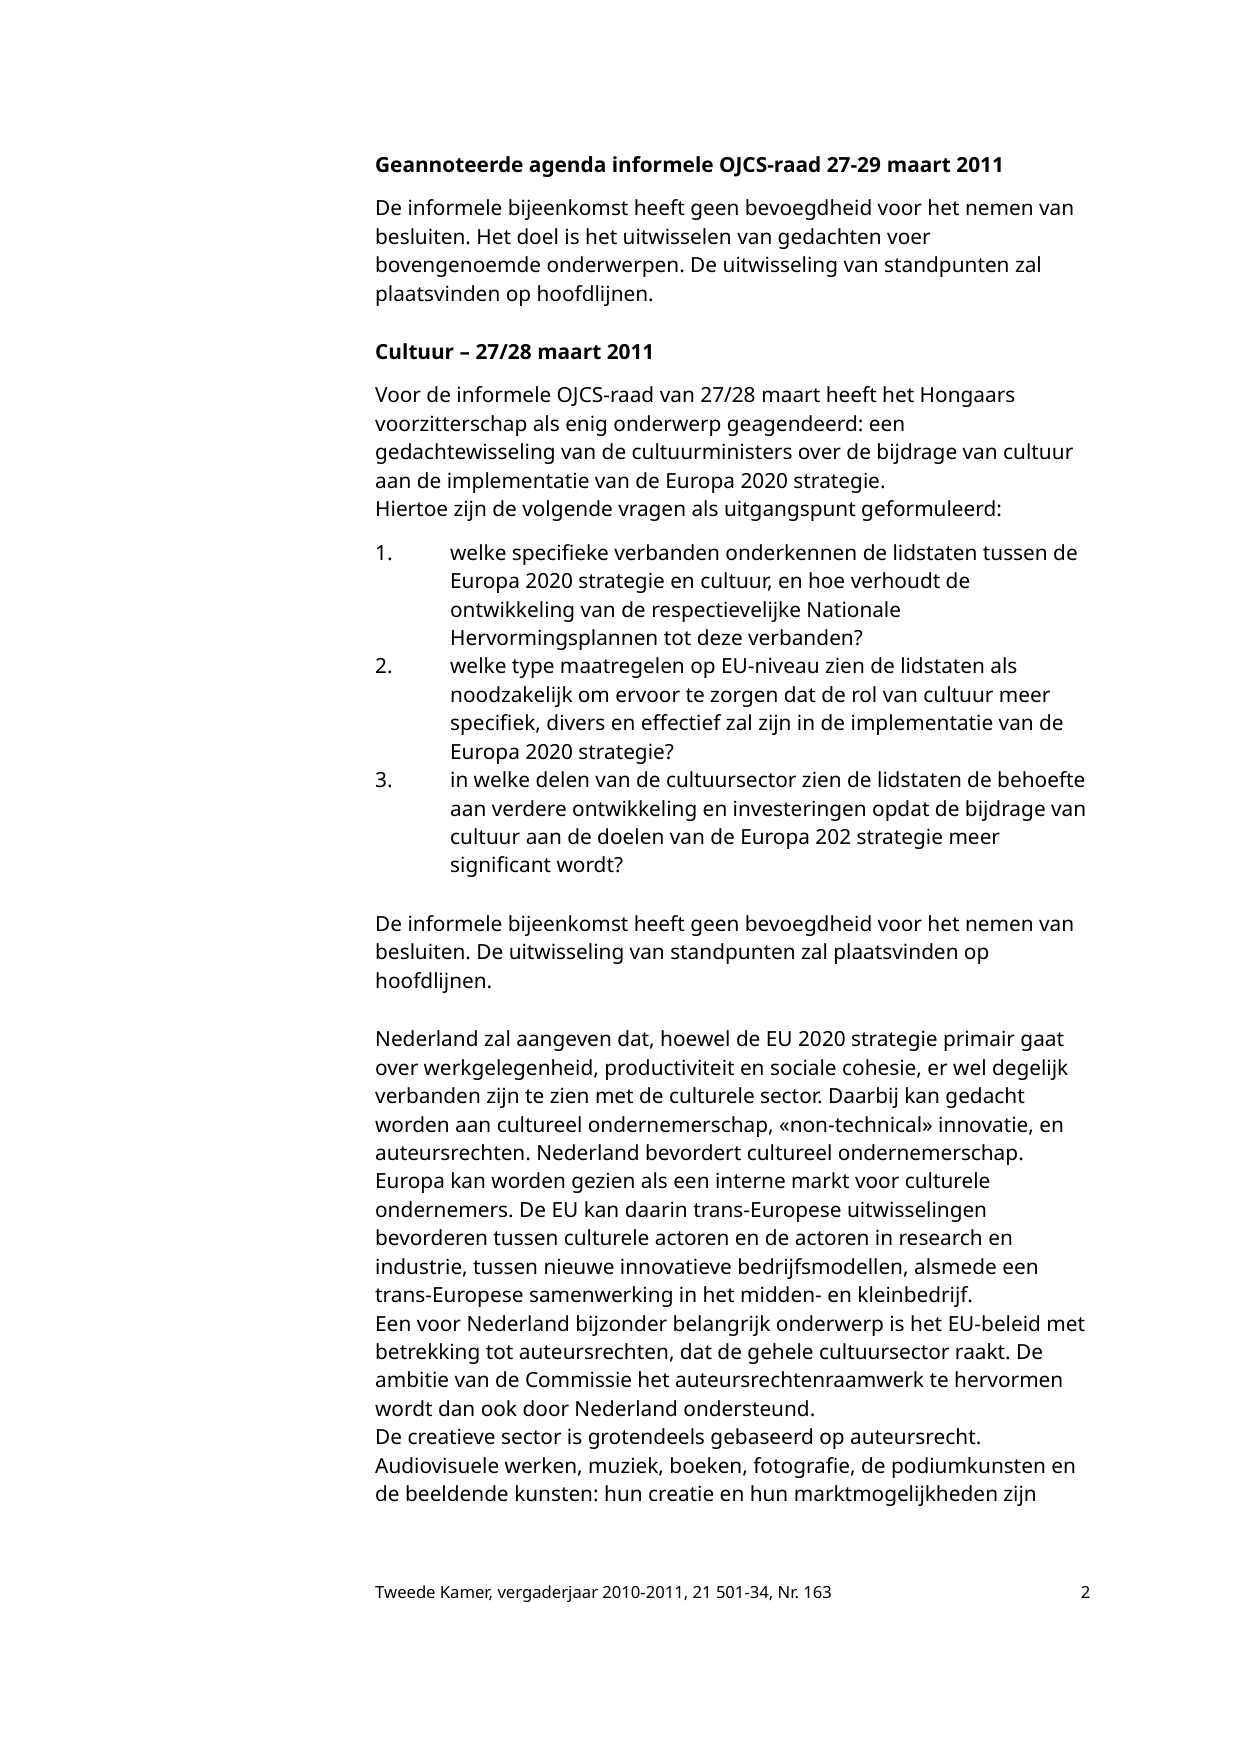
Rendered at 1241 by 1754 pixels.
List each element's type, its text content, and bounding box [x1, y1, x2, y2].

text Een voor Nederland bijzonder belangrijk onderwerp is het EU-beleid met betrekking tot auteursrechten, dat de gehele cultuursector raakt. De ambitie van de Commissie het auteursrechtenraamwerk te hervormen wordt dan ook door Nederland ondersteund. [375, 1309, 1090, 1422]
list in welke delen van de cultuursector zien de lidstaten de behoefte aan verdere ontwikkeling en investeringen opdat de bijdrage van cultuur aan de doelen van de Europa 202 strategie meer significant wordt? [375, 765, 1090, 879]
text Hiertoe zijn de volgende vragen als uitgangspunt geformuleerd: [375, 494, 1090, 523]
text De creatieve sector is grotendeels gebaseerd op auteursrecht. Audiovisuele werken, muziek, boeken, fotografie, de podiumkunsten en de beeldende kunsten: hun creatie en hun marktmogelijkheden zijn [375, 1422, 1090, 1508]
text Geannoteerde agenda informele OJCS-raad 27-29 maart 2011 [375, 150, 1090, 178]
text De informele bijeenkomst heeft geen bevoegdheid voor het nemen van besluiten. De uitwisseling van standpunten zal plaatsvinden op hoofdlijnen. [375, 909, 1090, 994]
list welke type maatregelen op EU-niveau zien de lidstaten als noodzakelijk om ervoor te zorgen dat de rol van cultuur meer specifiek, divers en effectief zal zijn in de implementatie van de Europa 2020 strategie? [375, 652, 1090, 765]
text Voor de informele OJCS-raad van 27/28 maart heeft het Hongaars voorzitterschap als enig onderwerp geagendeerd: een gedachtewisseling van de cultuurministers over de bijdrage van cultuur aan de implementatie van de Europa 2020 strategie. [375, 381, 1090, 494]
text De informele bijeenkomst heeft geen bevoegdheid voor het nemen van besluiten. Het doel is het uitwisselen van gedachten voer bovengenoemde onderwerpen. De uitwisseling van standpunten zal plaatsvinden op hoofdlijnen. [375, 193, 1090, 307]
text Cultuur – 27/28 maart 2011 [375, 337, 1090, 366]
text Nederland zal aangeven dat, hoewel de EU 2020 strategie primair gaat over werkgelegenheid, productiviteit en sociale cohesie, er wel degelijk verbanden zijn te zien met de culturele sector. Daarbij kan gedacht worden aan cultureel ondernemerschap, «non-technical» innovatie, en auteursrechten. Nederland bevordert cultureel ondernemerschap. Europa kan worden gezien als een interne markt voor culturele ondernemers. De EU kan daarin trans-Europese uitwisselingen bevorderen tussen culturele actoren en de actoren in research en industrie, tussen nieuwe innovatieve bedrijfsmodellen, alsmede een trans-Europese samenwerking in het midden- en kleinbedrijf. [375, 1024, 1090, 1309]
list welke specifieke verbanden onderkennen de lidstaten tussen de Europa 2020 strategie en cultuur, en hoe verhoudt de ontwikkeling van de respectievelijke Nationale Hervormingsplannen tot deze verbanden? [375, 538, 1090, 652]
